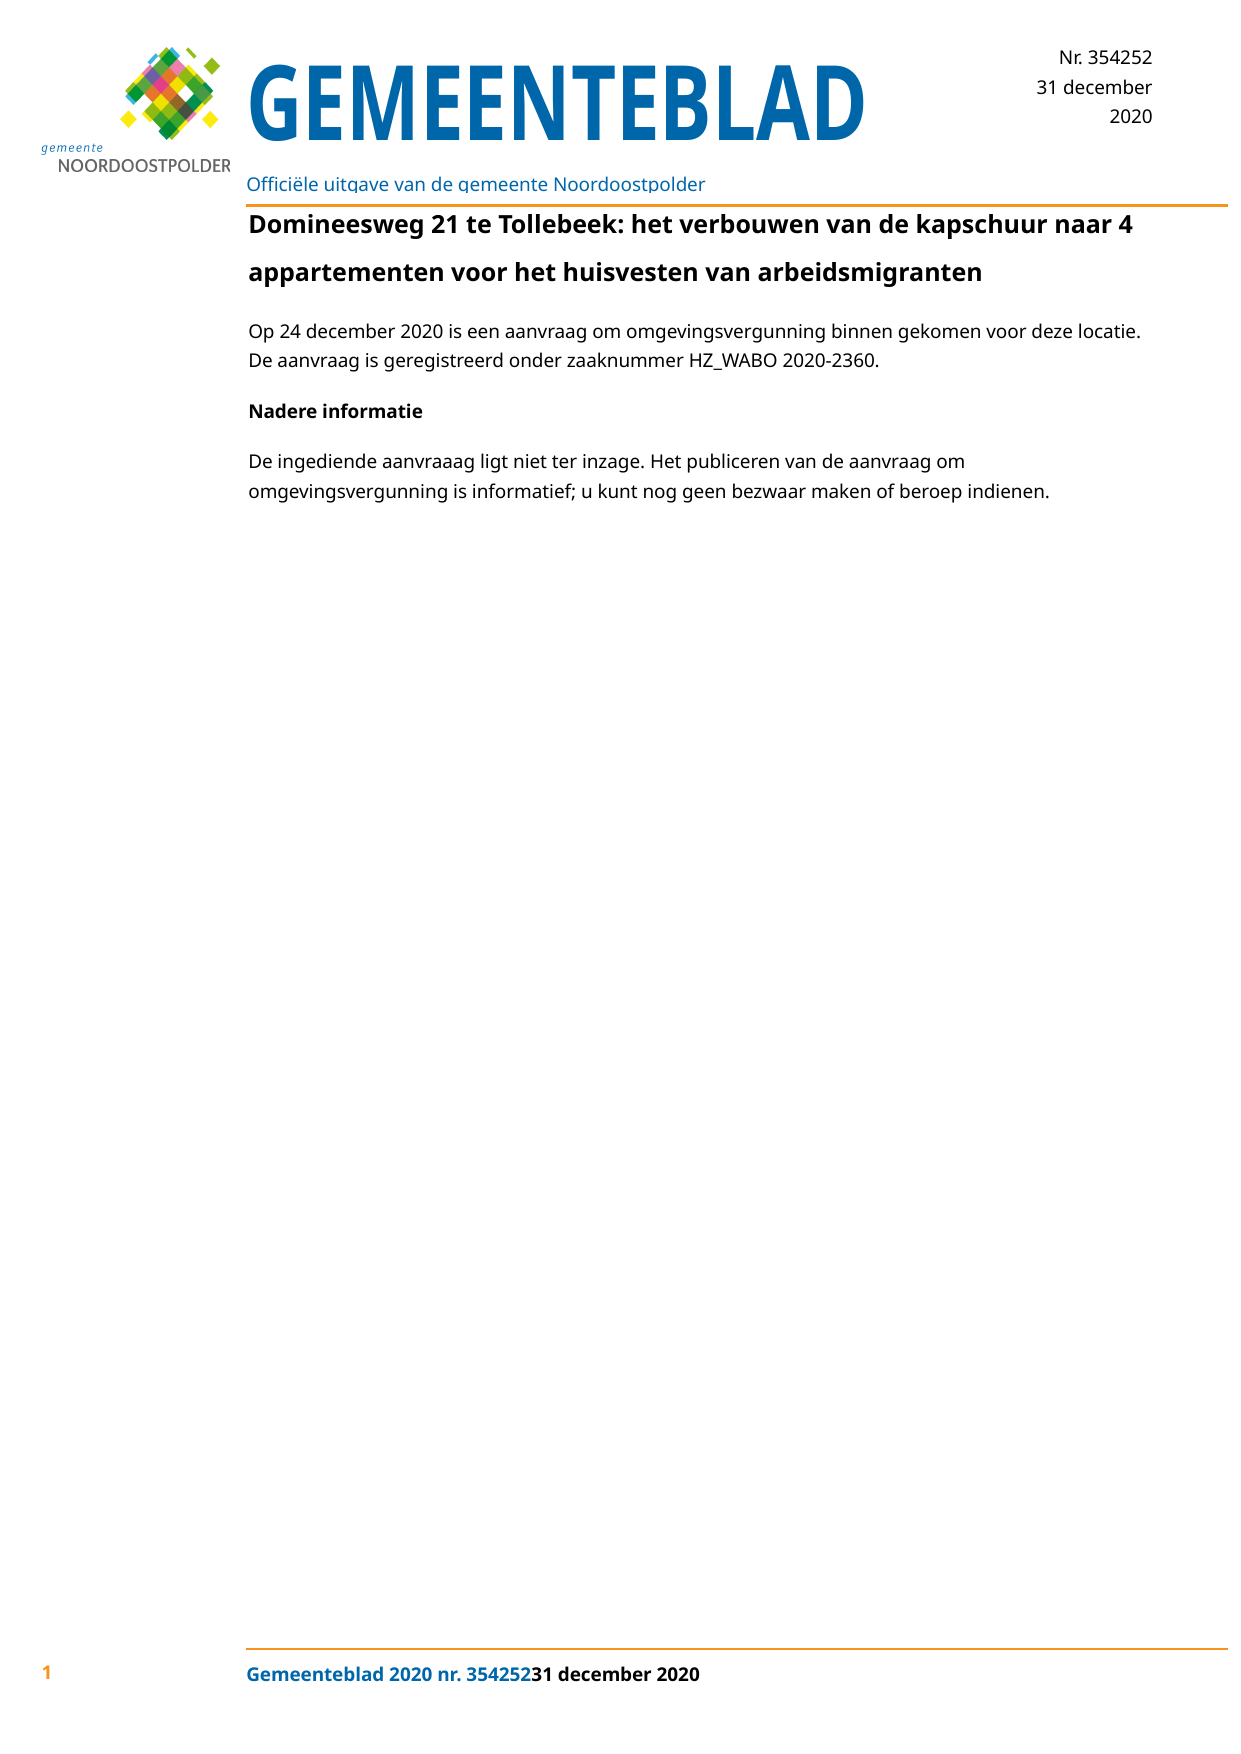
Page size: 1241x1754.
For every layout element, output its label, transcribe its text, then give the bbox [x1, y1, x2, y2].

text Nadere informatie [248, 398, 1152, 424]
picture [41, 47, 231, 172]
text De ingediende aanvraaag ligt niet ter inzage. Het publiceren van de aanvraag om omgevingsvergunning is informatief; u kunt nog geen bezwaar maken of beroep indienen. [248, 448, 1152, 504]
text Op 24 december 2020 is een aanvraag om omgevingsvergunning binnen gekomen voor deze locatie. De aanvraag is geregistreerd onder zaaknummer HZ_WABO 2020-2360. [248, 318, 1152, 373]
text Domineesweg 21 te Tollebeek: het verbouwen van de kapschuur naar 4 appartementen voor het huisvesten van arbeidsmigranten [248, 207, 1152, 288]
